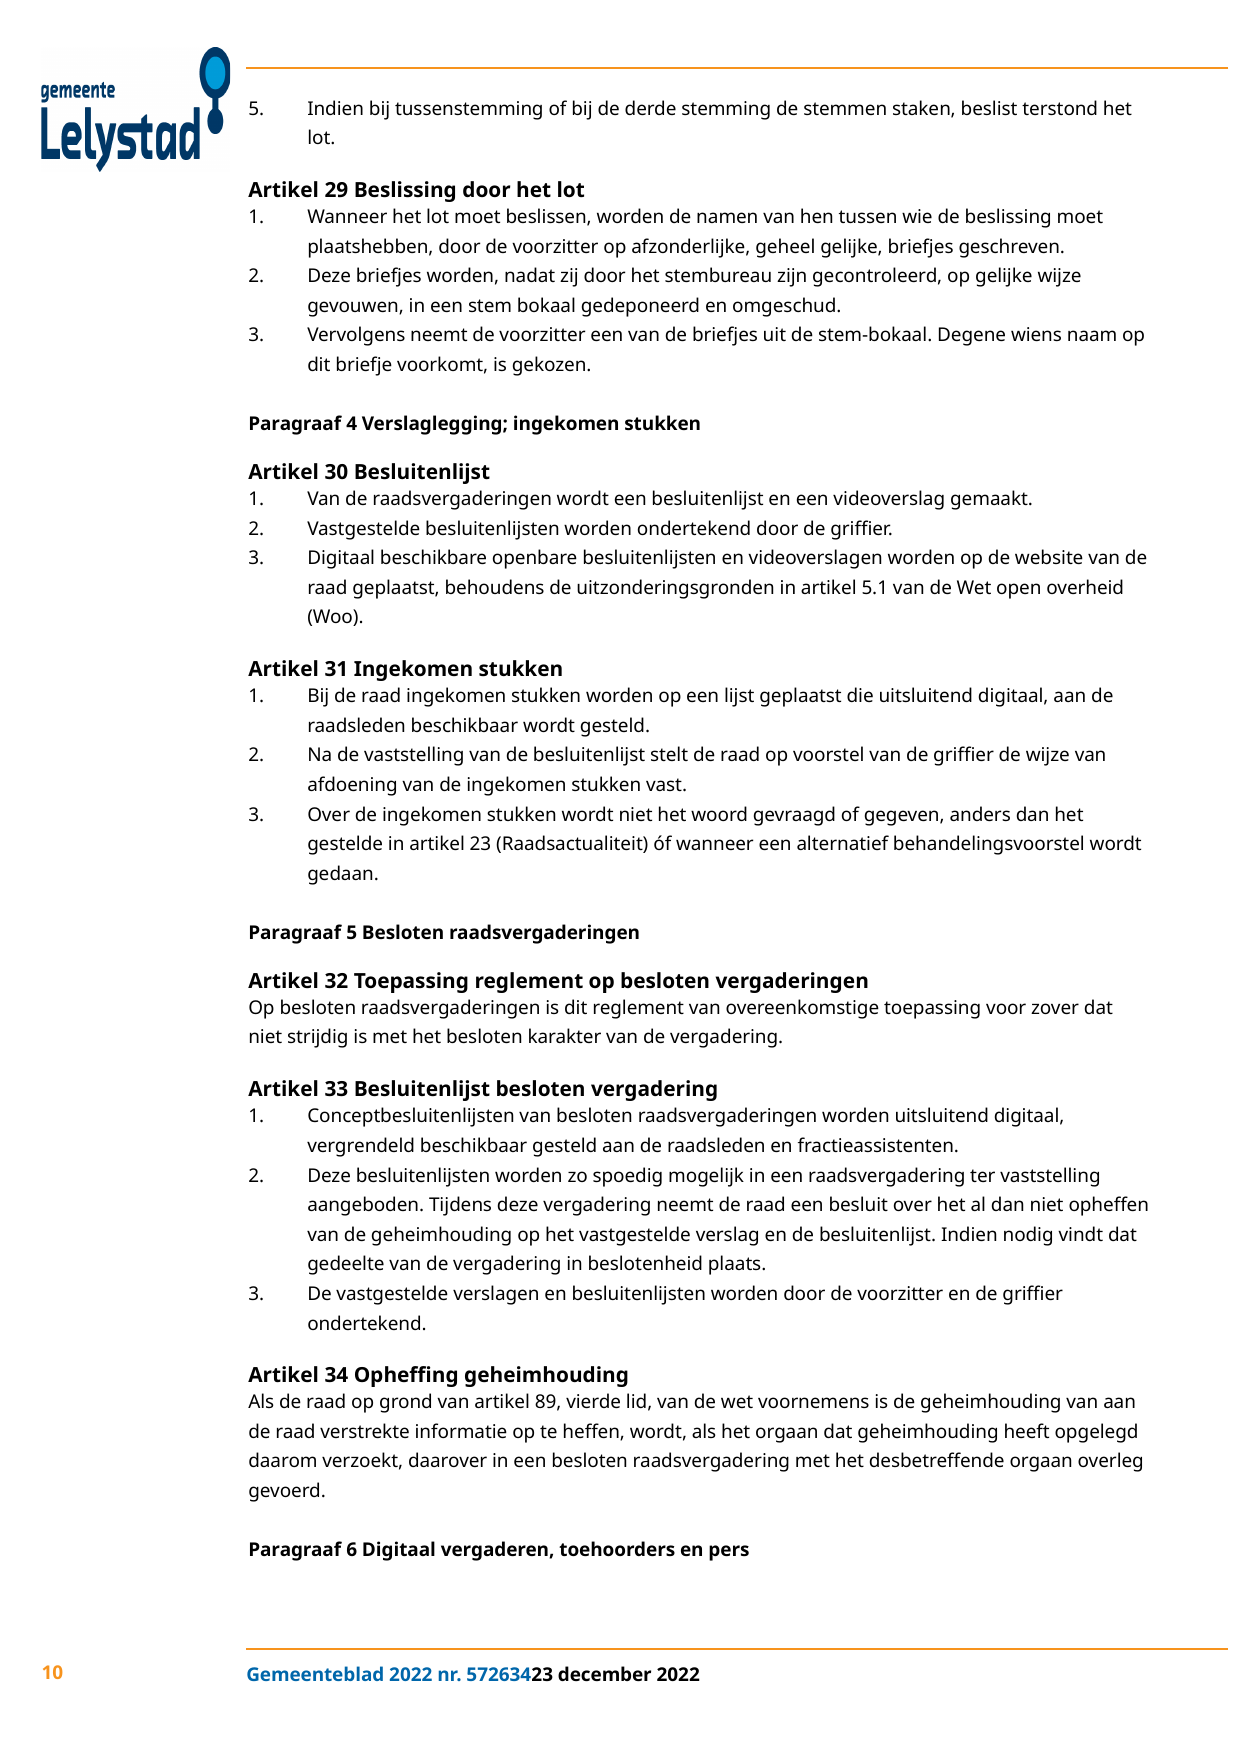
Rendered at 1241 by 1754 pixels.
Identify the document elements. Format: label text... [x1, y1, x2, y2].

text Als de raad op grond van artikel 89, vierde lid, van de wet voornemens is de geheimhouding van aan de raad verstrekte informatie op te heffen, wordt, als het orgaan dat geheimhouding heeft opgelegd daarom verzoekt, daarover in een besloten raadsvergadering met het desbetreffende orgaan overleg gevoerd. [248, 1388, 1152, 1503]
text Artikel 34 Opheffing geheimhouding [248, 1360, 1152, 1388]
list Vervolgens neemt de voorzitter een van de briefjes uit de stem-bokaal. Degene wiens naam op dit briefje voorkomt, is gekozen. [248, 322, 1152, 377]
text Paragraaf 5 Besloten raadsvergaderingen [248, 919, 1152, 945]
list Over de ingekomen stukken wordt niet het woord gevraagd of gegeven, anders dan het gestelde in artikel 23 (Raadsactualiteit) óf wanneer een alternatief behandelingsvoorstel wordt gedaan. [248, 801, 1152, 886]
list Bij de raad ingekomen stukken worden op een lijst geplaatst die uitsluitend digitaal, aan de raadsleden beschikbaar wordt gesteld. [248, 682, 1152, 738]
picture [41, 47, 231, 172]
text Artikel 30 Besluitenlijst [248, 457, 1152, 485]
text Artikel 31 Ingekomen stukken [248, 654, 1152, 682]
list Conceptbesluitenlijsten van besloten raadsvergaderingen worden uitsluitend digitaal, vergrendeld beschikbaar gesteld aan de raadsleden en fractieassistenten. [248, 1103, 1152, 1158]
list Na de vaststelling van de besluitenlijst stelt de raad op voorstel van de griffier de wijze van afdoening van de ingekomen stukken vast. [248, 742, 1152, 797]
list Van de raadsvergaderingen wordt een besluitenlijst en een videoverslag gemaakt. [248, 485, 1152, 511]
list Deze besluitenlijsten worden zo spoedig mogelijk in een raadsvergadering ter vaststelling aangeboden. Tijdens deze vergadering neemt de raad een besluit over het al dan niet opheffen van de geheimhouding op het vastgestelde verslag en de besluitenlijst. Indien nodig vindt dat gedeelte van de vergadering in beslotenheid plaats. [248, 1162, 1152, 1276]
text Artikel 32 Toepassing reglement op besloten vergaderingen [248, 966, 1152, 994]
text Artikel 29 Beslissing door het lot [248, 175, 1152, 203]
text Op besloten raadsvergaderingen is dit reglement van overeenkomstige toepassing voor zover dat niet strijdig is met het besloten karakter van de vergadering. [248, 994, 1152, 1049]
list Wanneer het lot moet beslissen, worden de namen van hen tussen wie de beslissing moet plaatshebben, door de voorzitter op afzonderlijke, geheel gelijke, briefjes geschreven. [248, 203, 1152, 258]
text Paragraaf 6 Digitaal vergaderen, toehoorders en pers [248, 1536, 1152, 1562]
list Vastgestelde besluitenlijsten worden ondertekend door de griffier. [248, 515, 1152, 541]
list Indien bij tussenstemming of bij de derde stemming de stemmen staken, beslist terstond het lot. [248, 95, 1152, 150]
text Paragraaf 4 Verslaglegging; ingekomen stukken [248, 410, 1152, 436]
list De vastgestelde verslagen en besluitenlijsten worden door de voorzitter en de griffier ondertekend. [248, 1280, 1152, 1335]
list Digitaal beschikbare openbare besluitenlijsten en videoverslagen worden op de website van de raad geplaatst, behoudens de uitzonderingsgronden in artikel 5.1 van de Wet open overheid (Woo). [248, 544, 1152, 629]
list Deze briefjes worden, nadat zij door het stembureau zijn gecontroleerd, op gelijke wijze gevouwen, in een stem bokaal gedeponeerd en omgeschud. [248, 262, 1152, 318]
text Artikel 33 Besluitenlijst besloten vergadering [248, 1074, 1152, 1103]
